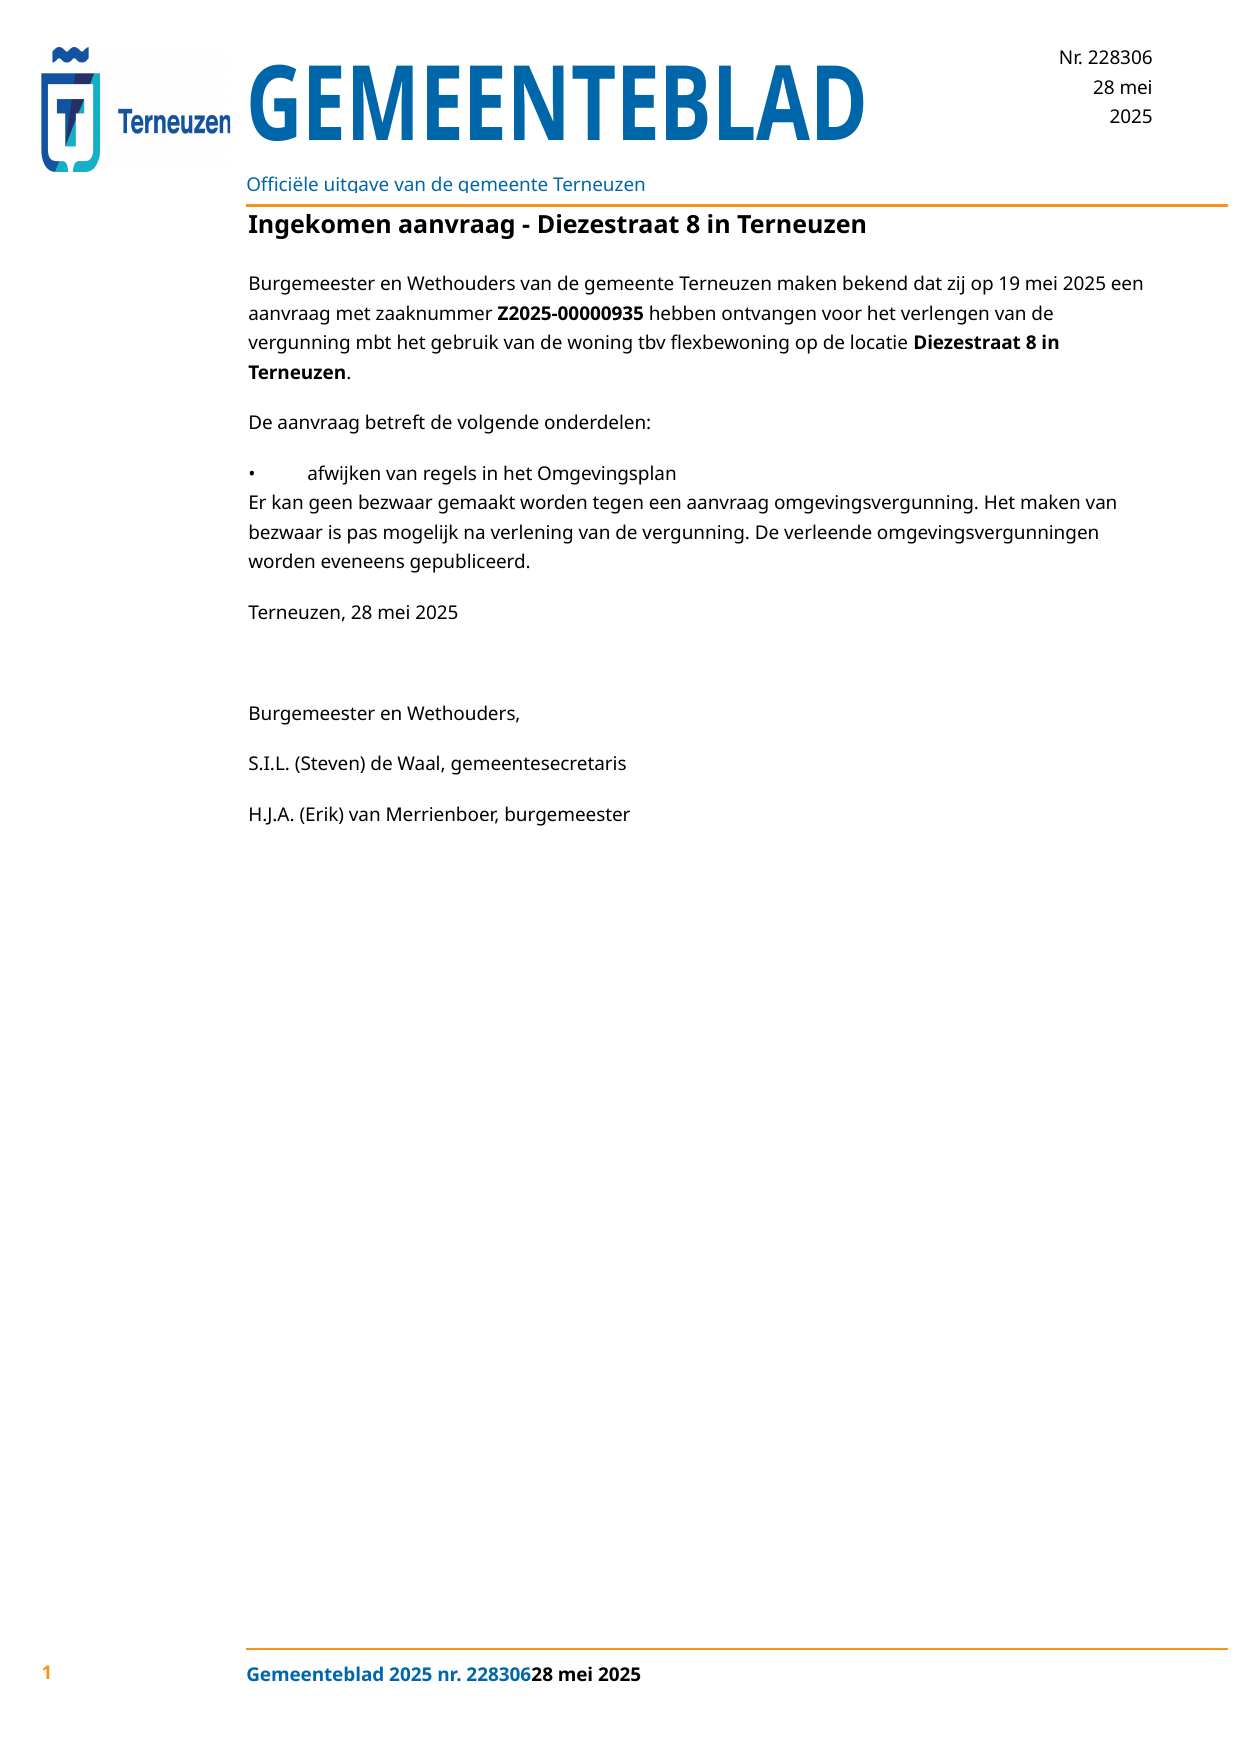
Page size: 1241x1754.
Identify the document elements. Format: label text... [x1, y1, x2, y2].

text Ingekomen aanvraag - Diezestraat 8 in Terneuzen [248, 207, 1152, 241]
list afwijken van regels in het Omgevingsplan [248, 460, 1152, 486]
text Burgemeester en Wethouders, [248, 700, 1152, 726]
text Terneuzen, 28 mei 2025 [248, 599, 1152, 625]
picture [41, 47, 231, 172]
text S.I.L. (Steven) de Waal, gemeentesecretaris [248, 750, 1152, 776]
text Burgemeester en Wethouders van de gemeente Terneuzen maken bekend dat zij op 19 mei 2025 een aanvraag met zaaknummer Z2025-00000935 hebben ontvangen voor het verlengen van de vergunning mbt het gebruik van de woning tbv flexbewoning op de locatie Diezestraat 8 in Terneuzen. [248, 270, 1152, 385]
text De aanvraag betreft de volgende onderdelen: [248, 409, 1152, 435]
text H.J.A. (Erik) van Merrienboer, burgemeester [248, 801, 1152, 826]
text Er kan geen bezwaar gemaakt worden tegen een aanvraag omgevingsvergunning. Het maken van bezwaar is pas mogelijk na verlening van de vergunning. De verleende omgevingsvergunningen worden eveneens gepubliceerd. [248, 489, 1152, 574]
